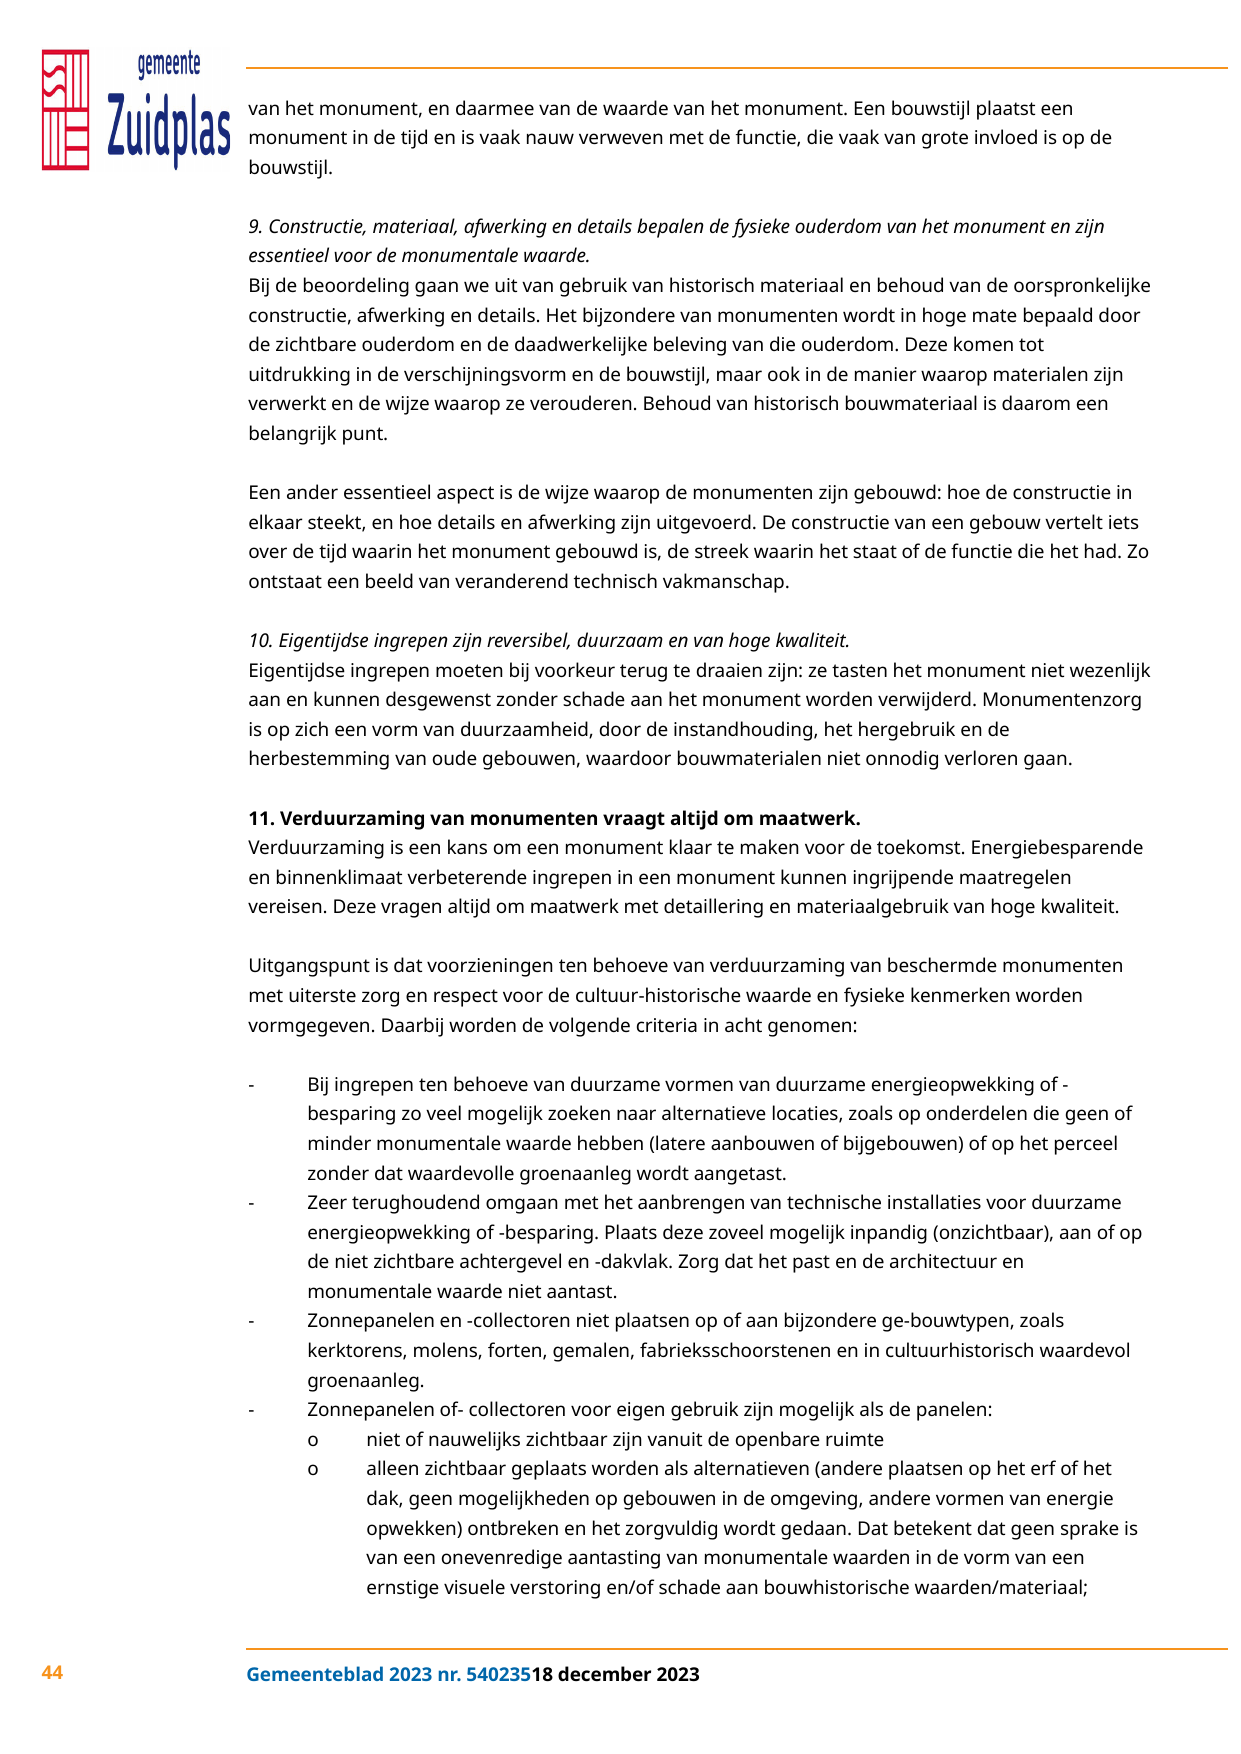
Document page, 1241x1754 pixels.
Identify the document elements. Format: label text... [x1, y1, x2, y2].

text Eigentijdse ingrepen moeten bij voorkeur terug te draaien zijn: ze tasten het monument niet wezenlijk aan en kunnen desgewenst zonder schade aan het monument worden verwijderd. Monumentenzorg is op zich een vorm van duurzaamheid, door de instandhouding, het hergebruik en de herbestemming van oude gebouwen, waardoor bouwmaterialen niet onnodig verloren gaan. [248, 657, 1152, 771]
list Zonnepanelen of- collectoren voor eigen gebruik zijn mogelijk als de panelen: [248, 1396, 1152, 1422]
list Zeer terughoudend omgaan met het aanbrengen van technische installaties voor duurzame energieopwekking of -besparing. Plaats deze zoveel mogelijk inpandig (onzichtbaar), aan of op de niet zichtbare achtergevel en -dakvlak. Zorg dat het past en de architectuur en monumentale waarde niet aantast. [248, 1189, 1152, 1304]
text 11. Verduurzaming van monumenten vraagt altijd om maatwerk. [248, 805, 1152, 831]
list Zonnepanelen en -collectoren niet plaatsen op of aan bijzondere ge-bouwtypen, zoals kerktorens, molens, forten, gemalen, fabrieksschoorstenen en in cultuurhistorisch waardevol groenaanleg. [248, 1308, 1152, 1393]
list alleen zichtbaar geplaats worden als alternatieven (andere plaatsen op het erf of het dak, geen mogelijkheden op gebouwen in de omgeving, andere vormen van energie opwekken) ontbreken en het zorgvuldig wordt gedaan. Dat betekent dat geen sprake is van een onevenredige aantasting van monumentale waarden in de vorm van een ernstige visuele verstoring en/of schade aan bouwhistorische waarden/materiaal; [307, 1456, 1152, 1600]
text Een ander essentieel aspect is de wijze waarop de monumenten zijn gebouwd: hoe de constructie in elkaar steekt, en hoe details en afwerking zijn uitgevoerd. De constructie van een gebouw vertelt iets over de tijd waarin het monument gebouwd is, de streek waarin het staat of de functie die het had. Zo ontstaat een beeld van veranderend technisch vakmanschap. [248, 479, 1152, 594]
text Verduurzaming is een kans om een monument klaar te maken voor de toekomst. Energiebesparende en binnenklimaat verbeterende ingrepen in een monument kunnen ingrijpende maatregelen vereisen. Deze vragen altijd om maatwerk met detaillering en materiaalgebruik van hoge kwaliteit. [248, 834, 1152, 919]
text 10. Eigentijdse ingrepen zijn reversibel, duurzaam en van hoge kwaliteit. [248, 627, 1152, 653]
picture [41, 47, 231, 172]
text Bij de beoordeling gaan we uit van gebruik van historisch materiaal en behoud van de oorspronkelijke constructie, afwerking en details. Het bijzondere van monumenten wordt in hoge mate bepaald door de zichtbare ouderdom en de daadwerkelijke beleving van die ouderdom. Deze komen tot uitdrukking in de verschijningsvorm en de bouwstijl, maar ook in de manier waarop materialen zijn verwerkt en de wijze waarop ze verouderen. Behoud van historisch bouwmateriaal is daarom een belangrijk punt. [248, 272, 1152, 446]
list Bij ingrepen ten behoeve van duurzame vormen van duurzame energieopwekking of -besparing zo veel mogelijk zoeken naar alternatieve locaties, zoals op onderdelen die geen of minder monumentale waarde hebben (latere aanbouwen of bijgebouwen) of op het perceel zonder dat waardevolle groenaanleg wordt aangetast. [248, 1071, 1152, 1186]
text 9. Constructie, materiaal, afwerking en details bepalen de fysieke ouderdom van het monument en zijn essentieel voor de monumentale waarde. [248, 213, 1152, 268]
text Uitgangspunt is dat voorzieningen ten behoeve van verduurzaming van beschermde monumenten met uiterste zorg en respect voor de cultuur-historische waarde en fysieke kenmerken worden vormgegeven. Daarbij worden de volgende criteria in acht genomen: [248, 953, 1152, 1038]
text van het monument, en daarmee van de waarde van het monument. Een bouwstijl plaatst een monument in de tijd en is vaak nauw verweven met de functie, die vaak van grote invloed is op de bouwstijl. [248, 95, 1152, 180]
list niet of nauwelijks zichtbaar zijn vanuit de openbare ruimte [307, 1426, 1152, 1452]
